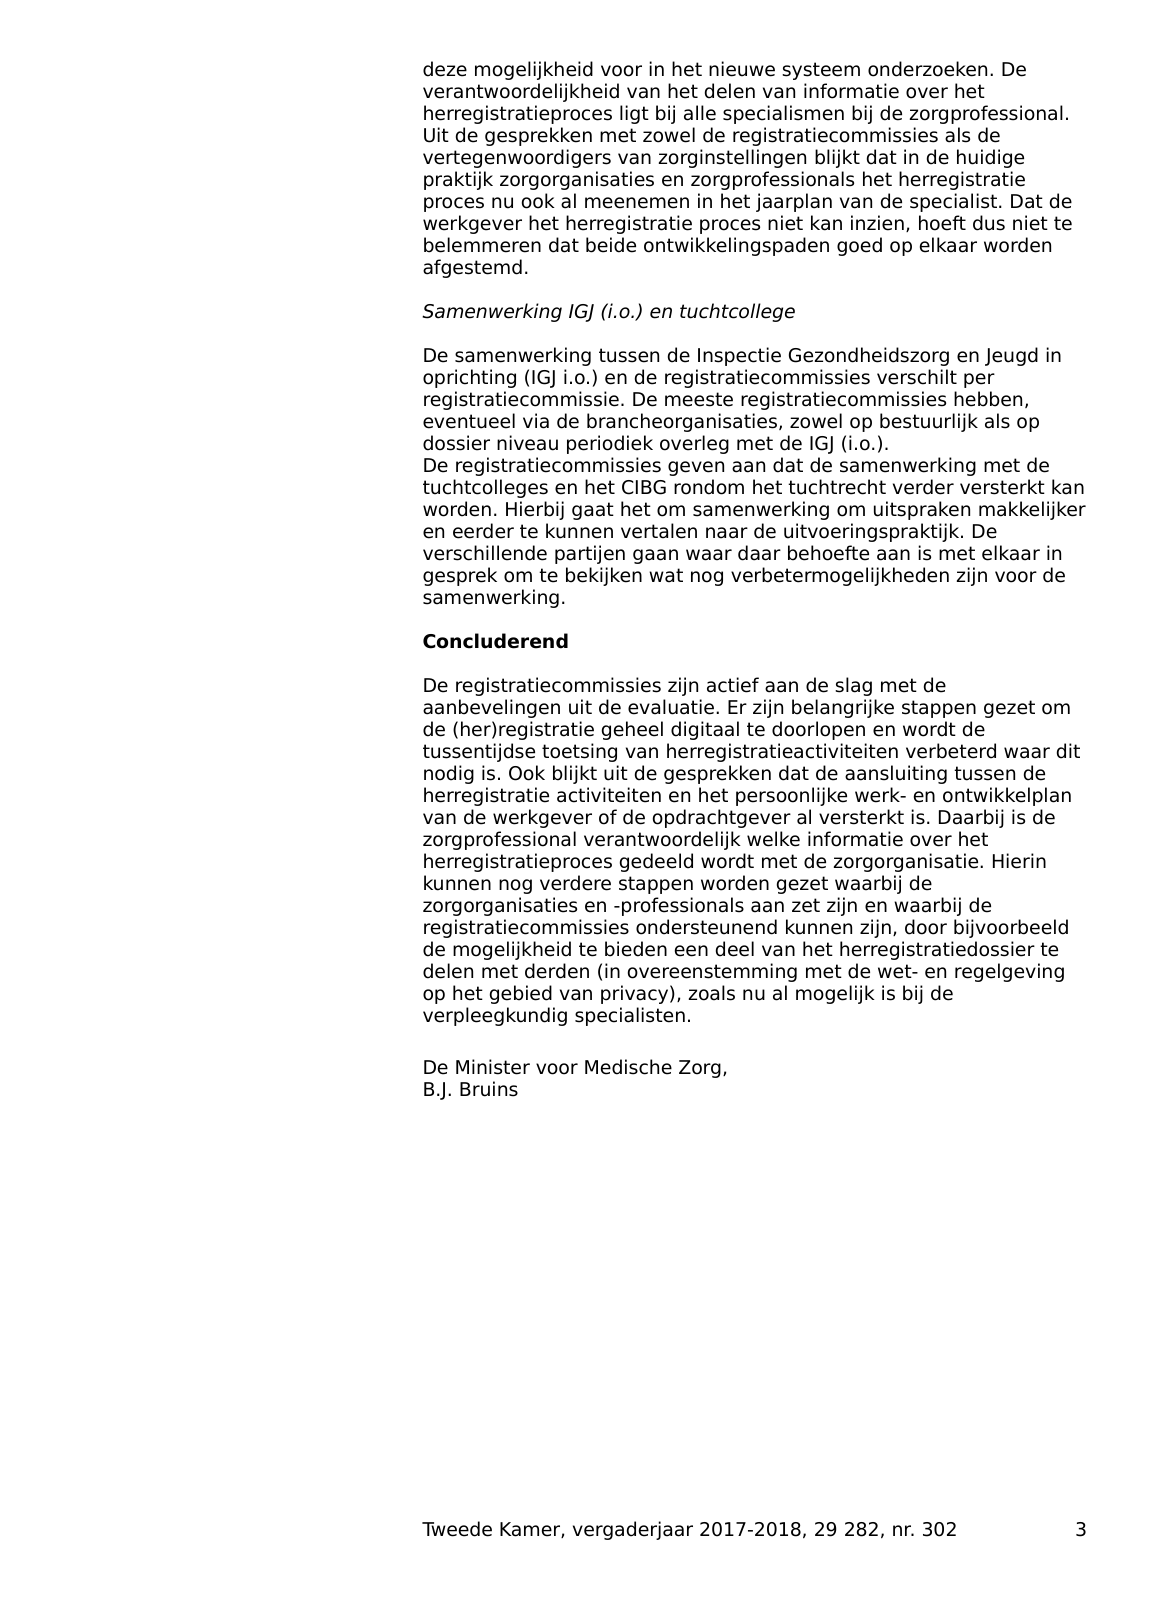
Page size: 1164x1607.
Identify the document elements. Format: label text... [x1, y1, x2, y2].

subtitle Concluderend [422, 631, 1087, 653]
text Uit de gesprekken met zowel de registratiecommissies als de vertegenwoordigers van zorginstellingen blijkt dat in de huidige praktijk zorgorganisaties en zorgprofessionals het herregistratie proces nu ook al meenemen in het jaarplan van de specialist. Dat de werkgever het herregistratie proces niet kan inzien, hoeft dus niet te belemmeren dat beide ontwikkelingspaden goed op elkaar worden afgestemd. [422, 125, 1087, 279]
text De Minister voor Medische Zorg, B.J. Bruins [422, 1057, 1087, 1101]
text De samenwerking tussen de Inspectie Gezondheidszorg en Jeugd in oprichting (IGJ i.o.) en de registratiecommissies verschilt per registratiecommissie. De meeste registratiecommissies hebben, eventueel via de brancheorganisaties, zowel op bestuurlijk als op dossier niveau periodiek overleg met de IGJ (i.o.). [422, 345, 1087, 455]
text deze mogelijkheid voor in het nieuwe systeem onderzoeken. De verantwoordelijkheid van het delen van informatie over het herregistratieproces ligt bij alle specialismen bij de zorgprofessional. [422, 59, 1087, 125]
text De registratiecommissies geven aan dat de samenwerking met de tuchtcolleges en het CIBG rondom het tuchtrecht verder versterkt kan worden. Hierbij gaat het om samenwerking om uitspraken makkelijker en eerder te kunnen vertalen naar de uitvoeringspraktijk. De verschillende partijen gaan waar daar behoefte aan is met elkaar in gesprek om te bekijken wat nog verbetermogelijkheden zijn voor de samenwerking. [422, 455, 1087, 609]
text De registratiecommissies zijn actief aan de slag met de aanbevelingen uit de evaluatie. Er zijn belangrijke stappen gezet om de (her)registratie geheel digitaal te doorlopen en wordt de tussentijdse toetsing van herregistratieactiviteiten verbeterd waar dit nodig is. Ook blijkt uit de gesprekken dat de aansluiting tussen de herregistratie activiteiten en het persoonlijke werk- en ontwikkelplan van de werkgever of de opdrachtgever al versterkt is. Daarbij is de zorgprofessional verantwoordelijk welke informatie over het herregistratieproces gedeeld wordt met de zorgorganisatie. Hierin kunnen nog verdere stappen worden gezet waarbij de zorgorganisaties en -professionals aan zet zijn en waarbij de registratiecommissies ondersteunend kunnen zijn, door bijvoorbeeld de mogelijkheid te bieden een deel van het herregistratiedossier te delen met derden (in overeenstemming met de wet- en regelgeving op het gebied van privacy), zoals nu al mogelijk is bij de verpleegkundig specialisten. [422, 675, 1087, 1027]
subtitle Samenwerking IGJ (i.o.) en tuchtcollege [422, 301, 1087, 323]
